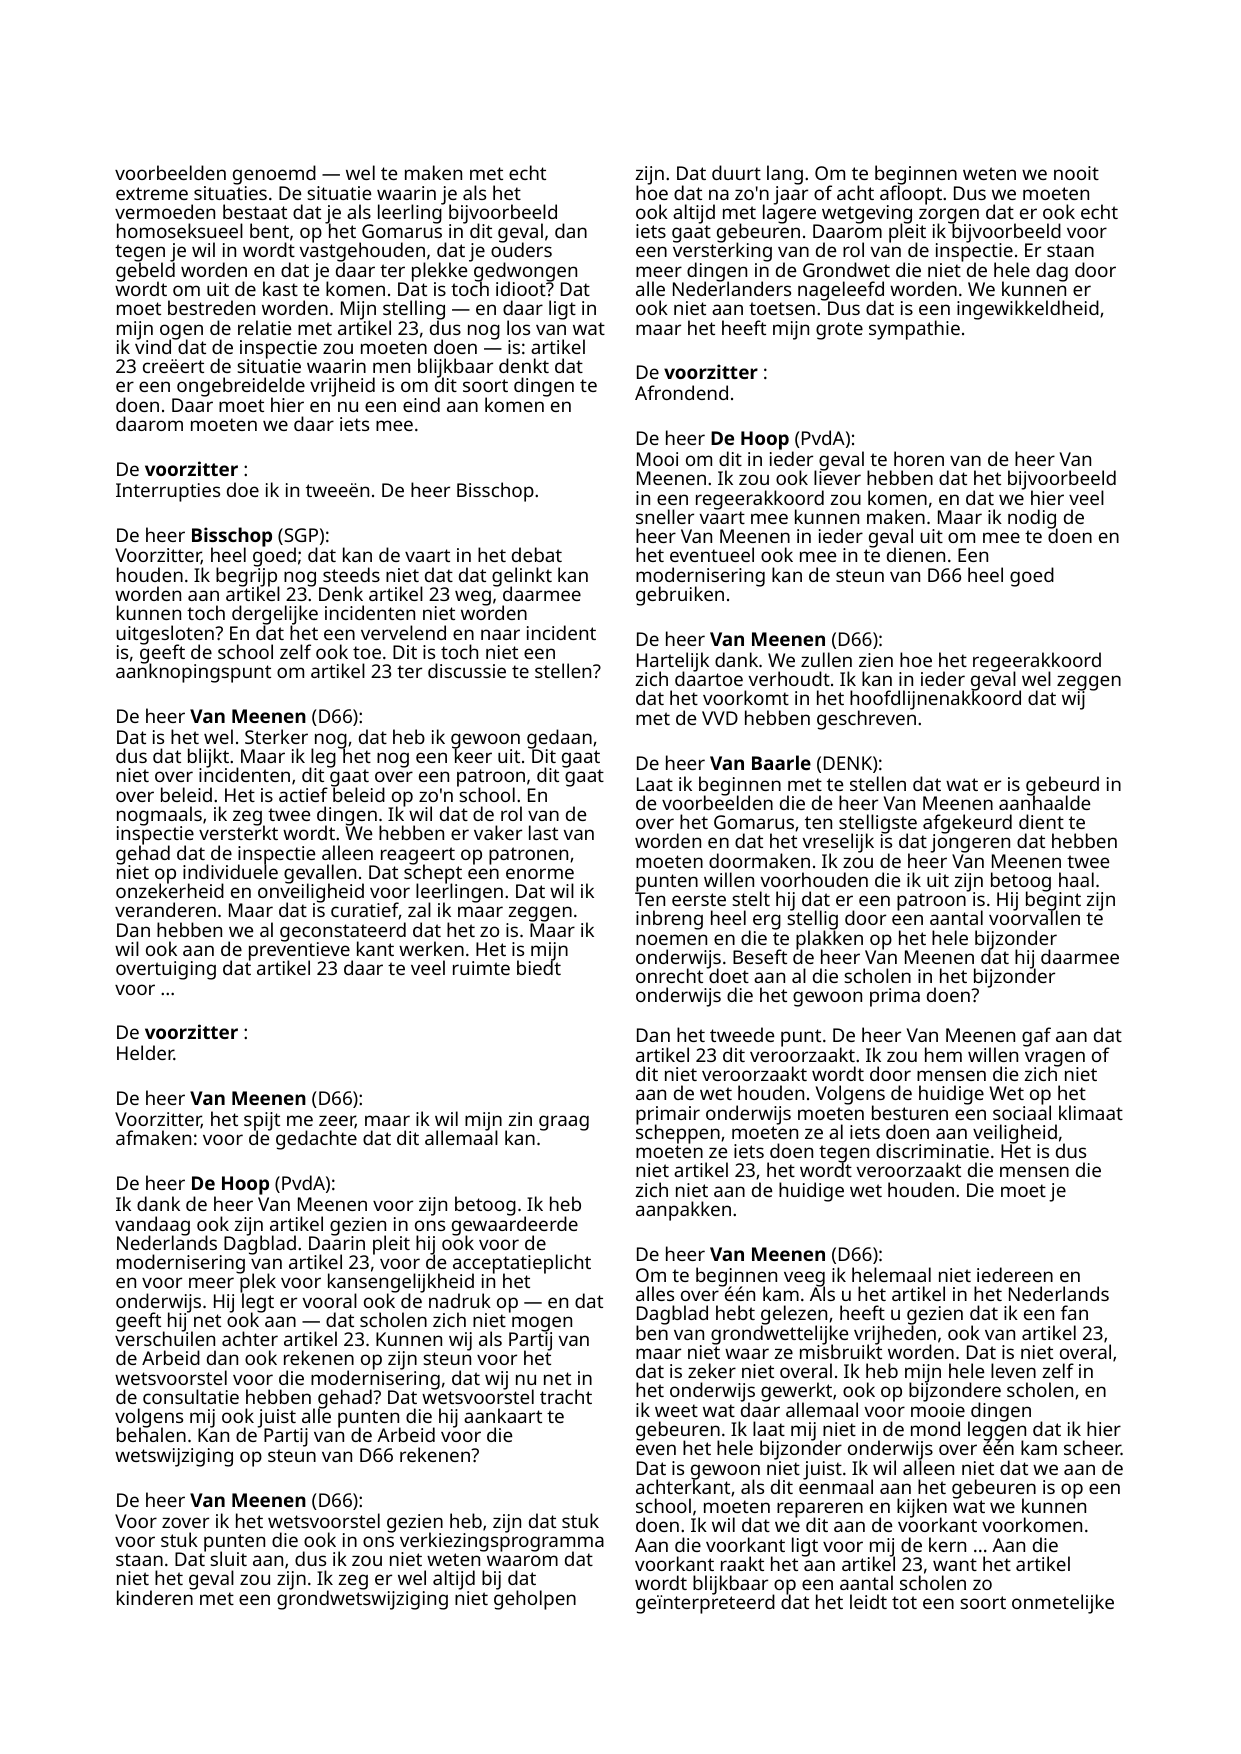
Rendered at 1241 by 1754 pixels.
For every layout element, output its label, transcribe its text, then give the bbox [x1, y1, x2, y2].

text Helder. [115, 1045, 605, 1064]
text voorbeelden genoemd — wel te maken met echt extreme situaties. De situatie waarin je als het vermoeden bestaat dat je als leerling bijvoorbeeld homoseksueel bent, op het Gomarus in dit geval, dan tegen je wil in wordt vastgehouden, dat je ouders gebeld worden en dat je daar ter plekke gedwongen wordt om uit de kast te komen. Dat is toch idioot? Dat moet bestreden worden. Mijn stelling — en daar ligt in mijn ogen de relatie met artikel 23, dus nog los van wat ik vind dat de inspectie zou moeten doen — is: artikel 23 creëert de situatie waarin men blijkbaar denkt dat er een ongebreidelde vrijheid is om dit soort dingen te doen. Daar moet hier en nu een eind aan komen en daarom moeten we daar iets mee. [115, 165, 605, 435]
text De voorzitter : [635, 359, 1125, 385]
text Ik dank de heer Van Meenen voor zijn betoog. Ik heb vandaag ook zijn artikel gezien in ons gewaardeerde Nederlands Dagblad. Daarin pleit hij ook voor de modernisering van artikel 23, voor de acceptatieplicht en voor meer plek voor kansengelijkheid in het onderwijs. Hij legt er vooral ook de nadruk op — en dat geeft hij net ook aan — dat scholen zich niet mogen verschuilen achter artikel 23. Kunnen wij als Partij van de Arbeid dan ook rekenen op zijn steun voor het wetsvoorstel voor die modernisering, dat wij nu net in de consultatie hebben gehad? Dat wetsvoorstel tracht volgens mij ook juist alle punten die hij aankaart te behalen. Kan de Partij van de Arbeid voor die wetswijziging op steun van D66 rekenen? [115, 1196, 605, 1466]
text Dat is het wel. Sterker nog, dat heb ik gewoon gedaan, dus dat blijkt. Maar ik leg het nog een keer uit. Dit gaat niet over incidenten, dit gaat over een patroon, dit gaat over beleid. Het is actief beleid op zo'n school. En nogmaals, ik zeg twee dingen. Ik wil dat de rol van de inspectie versterkt wordt. We hebben er vaker last van gehad dat de inspectie alleen reageert op patronen, niet op individuele gevallen. Dat schept een enorme onzekerheid en onveiligheid voor leerlingen. Dat wil ik veranderen. Maar dat is curatief, zal ik maar zeggen. Dan hebben we al geconstateerd dat het zo is. Maar ik wil ook aan de preventieve kant werken. Het is mijn overtuiging dat artikel 23 daar te veel ruimte biedt voor … [115, 729, 605, 999]
text De voorzitter : [115, 456, 605, 482]
text De voorzitter : [115, 1019, 605, 1045]
text Mooi om dit in ieder geval te horen van de heer Van Meenen. Ik zou ook liever hebben dat het bijvoorbeeld in een regeerakkoord zou komen, en dat we hier veel sneller vaart mee kunnen maken. Maar ik nodig de heer Van Meenen in ieder geval uit om mee te doen en het eventueel ook mee in te dienen. Een modernisering kan de steun van D66 heel goed gebruiken. [635, 451, 1125, 605]
text Laat ik beginnen met te stellen dat wat er is gebeurd in de voorbeelden die de heer Van Meenen aanhaalde over het Gomarus, ten stelligste afgekeurd dient te worden en dat het vreselijk is dat jongeren dat hebben moeten doormaken. Ik zou de heer Van Meenen twee punten willen voorhouden die ik uit zijn betoog haal. Ten eerste stelt hij dat er een patroon is. Hij begint zijn inbreng heel erg stellig door een aantal voorvallen te noemen en die te plakken op het hele bijzonder onderwijs. Beseft de heer Van Meenen dat hij daarmee onrecht doet aan al die scholen in het bijzonder onderwijs die het gewoon prima doen? [635, 776, 1125, 1007]
text De heer Van Meenen (D66): [115, 1487, 605, 1513]
text De heer Van Meenen (D66): [635, 626, 1125, 652]
text De heer Van Meenen (D66): [635, 1241, 1125, 1267]
text De heer De Hoop (PvdA): [635, 425, 1125, 451]
text De heer Van Baarle (DENK): [635, 750, 1125, 776]
text Voorzitter, heel goed; dat kan de vaart in het debat houden. Ik begrijp nog steeds niet dat dat gelinkt kan worden aan artikel 23. Denk artikel 23 weg, daarmee kunnen toch dergelijke incidenten niet worden uitgesloten? En dat het een vervelend en naar incident is, geeft de school zelf ook toe. Dit is toch niet een aanknopingspunt om artikel 23 ter discussie te stellen? [115, 547, 605, 682]
text Interrupties doe ik in tweeën. De heer Bisschop. [115, 482, 605, 501]
text De heer Van Meenen (D66): [115, 1085, 605, 1111]
text Afrondend. [635, 385, 1125, 404]
text De heer Van Meenen (D66): [115, 703, 605, 729]
text Dan het tweede punt. De heer Van Meenen gaf aan dat artikel 23 dit veroorzaakt. Ik zou hem willen vragen of dit niet veroorzaakt wordt door mensen die zich niet aan de wet houden. Volgens de huidige Wet op het primair onderwijs moeten besturen een sociaal klimaat scheppen, moeten ze al iets doen aan veiligheid, moeten ze iets doen tegen discriminatie. Het is dus niet artikel 23, het wordt veroorzaakt die mensen die zich niet aan de huidige wet houden. Die moet je aanpakken. [635, 1027, 1125, 1220]
text Voorzitter, het spijt me zeer, maar ik wil mijn zin graag afmaken: voor de gedachte dat dit allemaal kan. [115, 1111, 605, 1150]
text De heer De Hoop (PvdA): [115, 1171, 605, 1196]
text Voor zover ik het wetsvoorstel gezien heb, zijn dat stuk voor stuk punten die ook in ons verkiezingsprogramma staan. Dat sluit aan, dus ik zou niet weten waarom dat niet het geval zou zijn. Ik zeg er wel altijd bij dat kinderen met een grondwetswijziging niet geholpen [115, 1513, 605, 1609]
text De heer Bisschop (SGP): [115, 522, 605, 547]
text Hartelijk dank. We zullen zien hoe het regeerakkoord zich daartoe verhoudt. Ik kan in ieder geval wel zeggen dat het voorkomt in het hoofdlijnenakkoord dat wij met de VVD hebben geschreven. [635, 652, 1125, 729]
text Om te beginnen veeg ik helemaal niet iedereen en alles over één kam. Als u het artikel in het Nederlands Dagblad hebt gelezen, heeft u gezien dat ik een fan ben van grondwettelijke vrijheden, ook van artikel 23, maar niet waar ze misbruikt worden. Dat is niet overal, dat is zeker niet overal. Ik heb mijn hele leven zelf in het onderwijs gewerkt, ook op bijzondere scholen, en ik weet wat daar allemaal voor mooie dingen gebeuren. Ik laat mij niet in de mond leggen dat ik hier even het hele bijzonder onderwijs over één kam scheer. Dat is gewoon niet juist. Ik wil alleen niet dat we aan de achterkant, als dit eenmaal aan het gebeuren is op een school, moeten repareren en kijken wat we kunnen doen. Ik wil dat we dit aan de voorkant voorkomen. Aan die voorkant ligt voor mij de kern … Aan die voorkant raakt het aan artikel 23, want het artikel wordt blijkbaar op een aantal scholen zo geïnterpreteerd dat het leidt tot een soort onmetelijke [635, 1267, 1125, 1614]
text zijn. Dat duurt lang. Om te beginnen weten we nooit hoe dat na zo'n jaar of acht afloopt. Dus we moeten ook altijd met lagere wetgeving zorgen dat er ook echt iets gaat gebeuren. Daarom pleit ik bijvoorbeeld voor een versterking van de rol van de inspectie. Er staan meer dingen in de Grondwet die niet de hele dag door alle Nederlanders nageleefd worden. We kunnen er ook niet aan toetsen. Dus dat is een ingewikkeldheid, maar het heeft mijn grote sympathie. [635, 165, 1125, 339]
